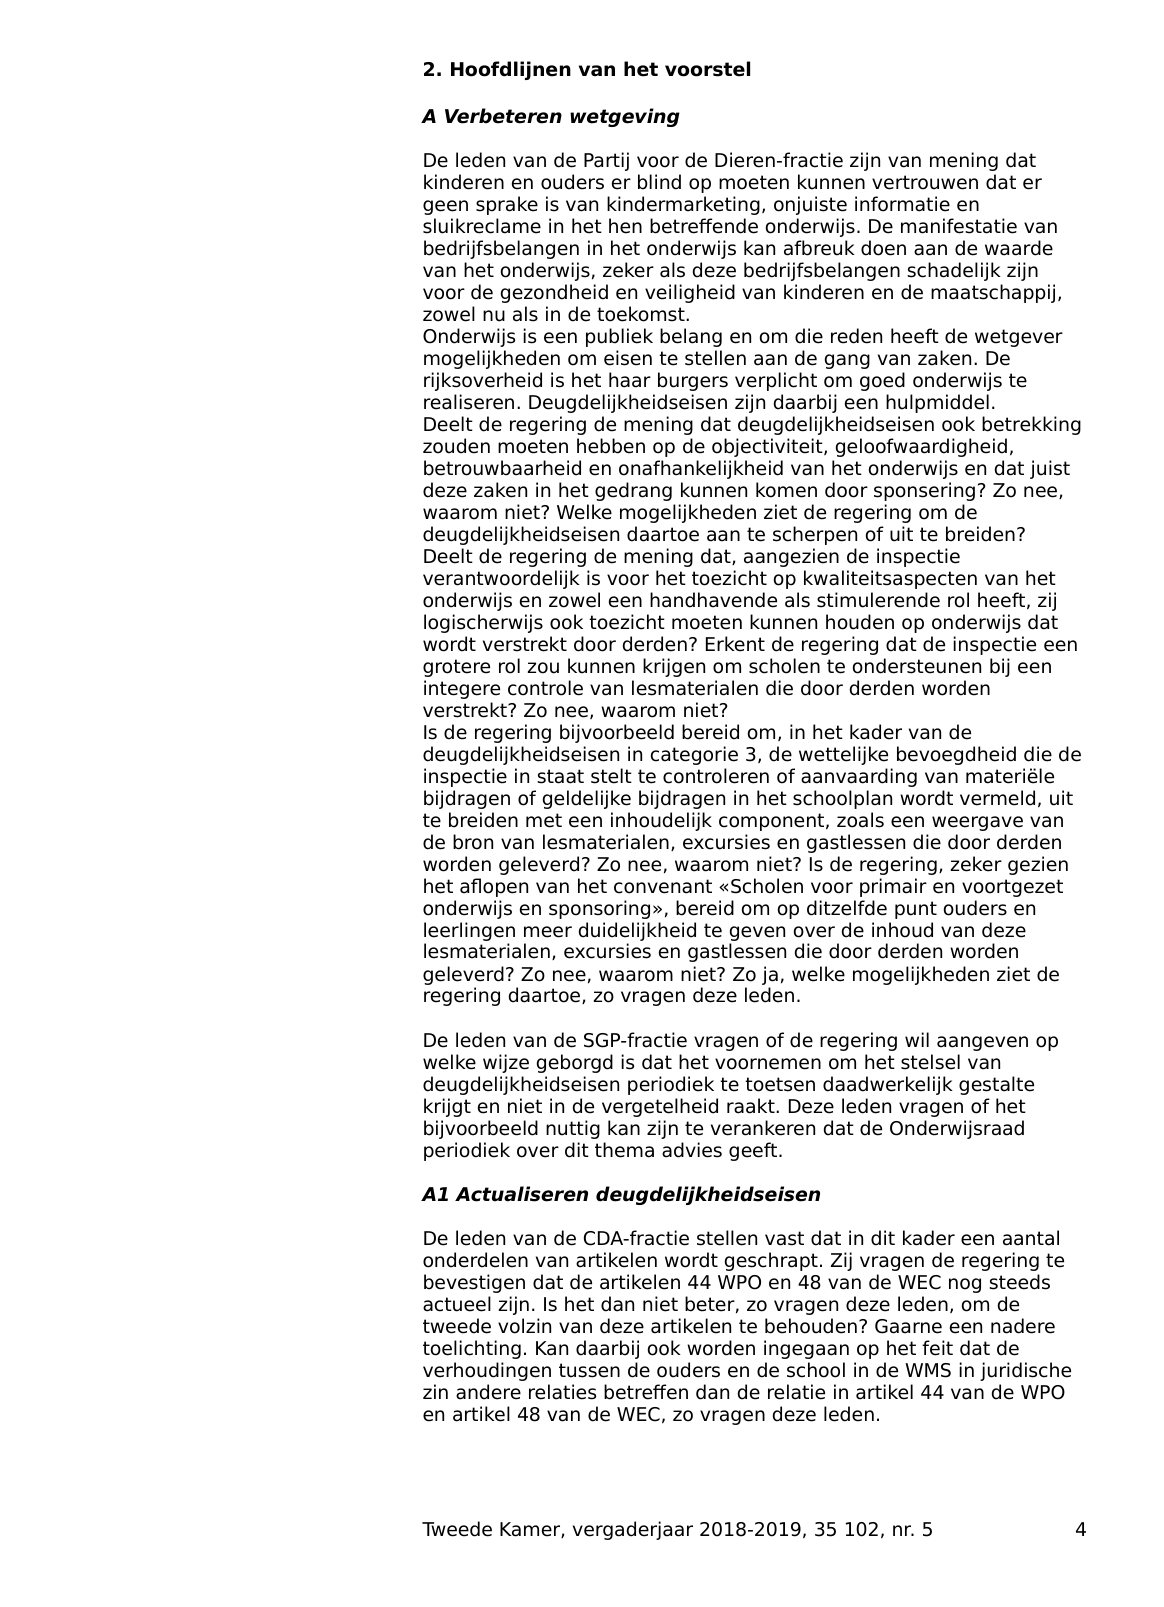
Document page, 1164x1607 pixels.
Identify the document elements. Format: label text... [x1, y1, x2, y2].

subtitle A Verbeteren wetgeving [422, 106, 1087, 128]
text Deelt de regering de mening dat, aangezien de inspectie verantwoordelijk is voor het toezicht op kwaliteitsaspecten van het onderwijs en zowel een handhavende als stimulerende rol heeft, zij logischerwijs ook toezicht moeten kunnen houden op onderwijs dat wordt verstrekt door derden? Erkent de regering dat de inspectie een grotere rol zou kunnen krijgen om scholen te ondersteunen bij een integere controle van lesmaterialen die door derden worden verstrekt? Zo nee, waarom niet? [422, 546, 1087, 722]
subtitle A1 Actualiseren deugdelijkheidseisen [422, 1184, 1087, 1206]
text De leden van de SGP-fractie vragen of de regering wil aangeven op welke wijze geborgd is dat het voornemen om het stelsel van deugdelijkheidseisen periodiek te toetsen daadwerkelijk gestalte krijgt en niet in de vergetelheid raakt. Deze leden vragen of het bijvoorbeeld nuttig kan zijn te verankeren dat de Onderwijsraad periodiek over dit thema advies geeft. [422, 1029, 1087, 1161]
text Onderwijs is een publiek belang en om die reden heeft de wetgever mogelijkheden om eisen te stellen aan de gang van zaken. De rijksoverheid is het haar burgers verplicht om goed onderwijs te realiseren. Deugdelijkheidseisen zijn daarbij een hulpmiddel. [422, 326, 1087, 414]
text De leden van de Partij voor de Dieren-fractie zijn van mening dat kinderen en ouders er blind op moeten kunnen vertrouwen dat er geen sprake is van kindermarketing, onjuiste informatie en sluikreclame in het hen betreffende onderwijs. De manifestatie van bedrijfsbelangen in het onderwijs kan afbreuk doen aan de waarde van het onderwijs, zeker als deze bedrijfsbelangen schadelijk zijn voor de gezondheid en veiligheid van kinderen en de maatschappij, zowel nu als in de toekomst. [422, 150, 1087, 326]
subtitle 2. Hoofdlijnen van het voorstel [422, 59, 1087, 81]
text Is de regering bijvoorbeeld bereid om, in het kader van de deugdelijkheidseisen in categorie 3, de wettelijke bevoegdheid die de inspectie in staat stelt te controleren of aanvaarding van materiële bijdragen of geldelijke bijdragen in het schoolplan wordt vermeld, uit te breiden met een inhoudelijk component, zoals een weergave van de bron van lesmaterialen, excursies en gastlessen die door derden worden geleverd? Zo nee, waarom niet? Is de regering, zeker gezien het aflopen van het convenant «Scholen voor primair en voortgezet onderwijs en sponsoring», bereid om op ditzelfde punt ouders en leerlingen meer duidelijkheid te geven over de inhoud van deze lesmaterialen, excursies en gastlessen die door derden worden geleverd? Zo nee, waarom niet? Zo ja, welke mogelijkheden ziet de regering daartoe, zo vragen deze leden. [422, 722, 1087, 1007]
text Deelt de regering de mening dat deugdelijkheidseisen ook betrekking zouden moeten hebben op de objectiviteit, geloofwaardigheid, betrouwbaarheid en onafhankelijkheid van het onderwijs en dat juist deze zaken in het gedrang kunnen komen door sponsering? Zo nee, waarom niet? Welke mogelijkheden ziet de regering om de deugdelijkheidseisen daartoe aan te scherpen of uit te breiden? [422, 414, 1087, 546]
text De leden van de CDA-fractie stellen vast dat in dit kader een aantal onderdelen van artikelen wordt geschrapt. Zij vragen de regering te bevestigen dat de artikelen 44 WPO en 48 van de WEC nog steeds actueel zijn. Is het dan niet beter, zo vragen deze leden, om de tweede volzin van deze artikelen te behouden? Gaarne een nadere toelichting. Kan daarbij ook worden ingegaan op het feit dat de verhoudingen tussen de ouders en de school in de WMS in juridische zin andere relaties betreffen dan de relatie in artikel 44 van de WPO en artikel 48 van de WEC, zo vragen deze leden. [422, 1228, 1087, 1426]
